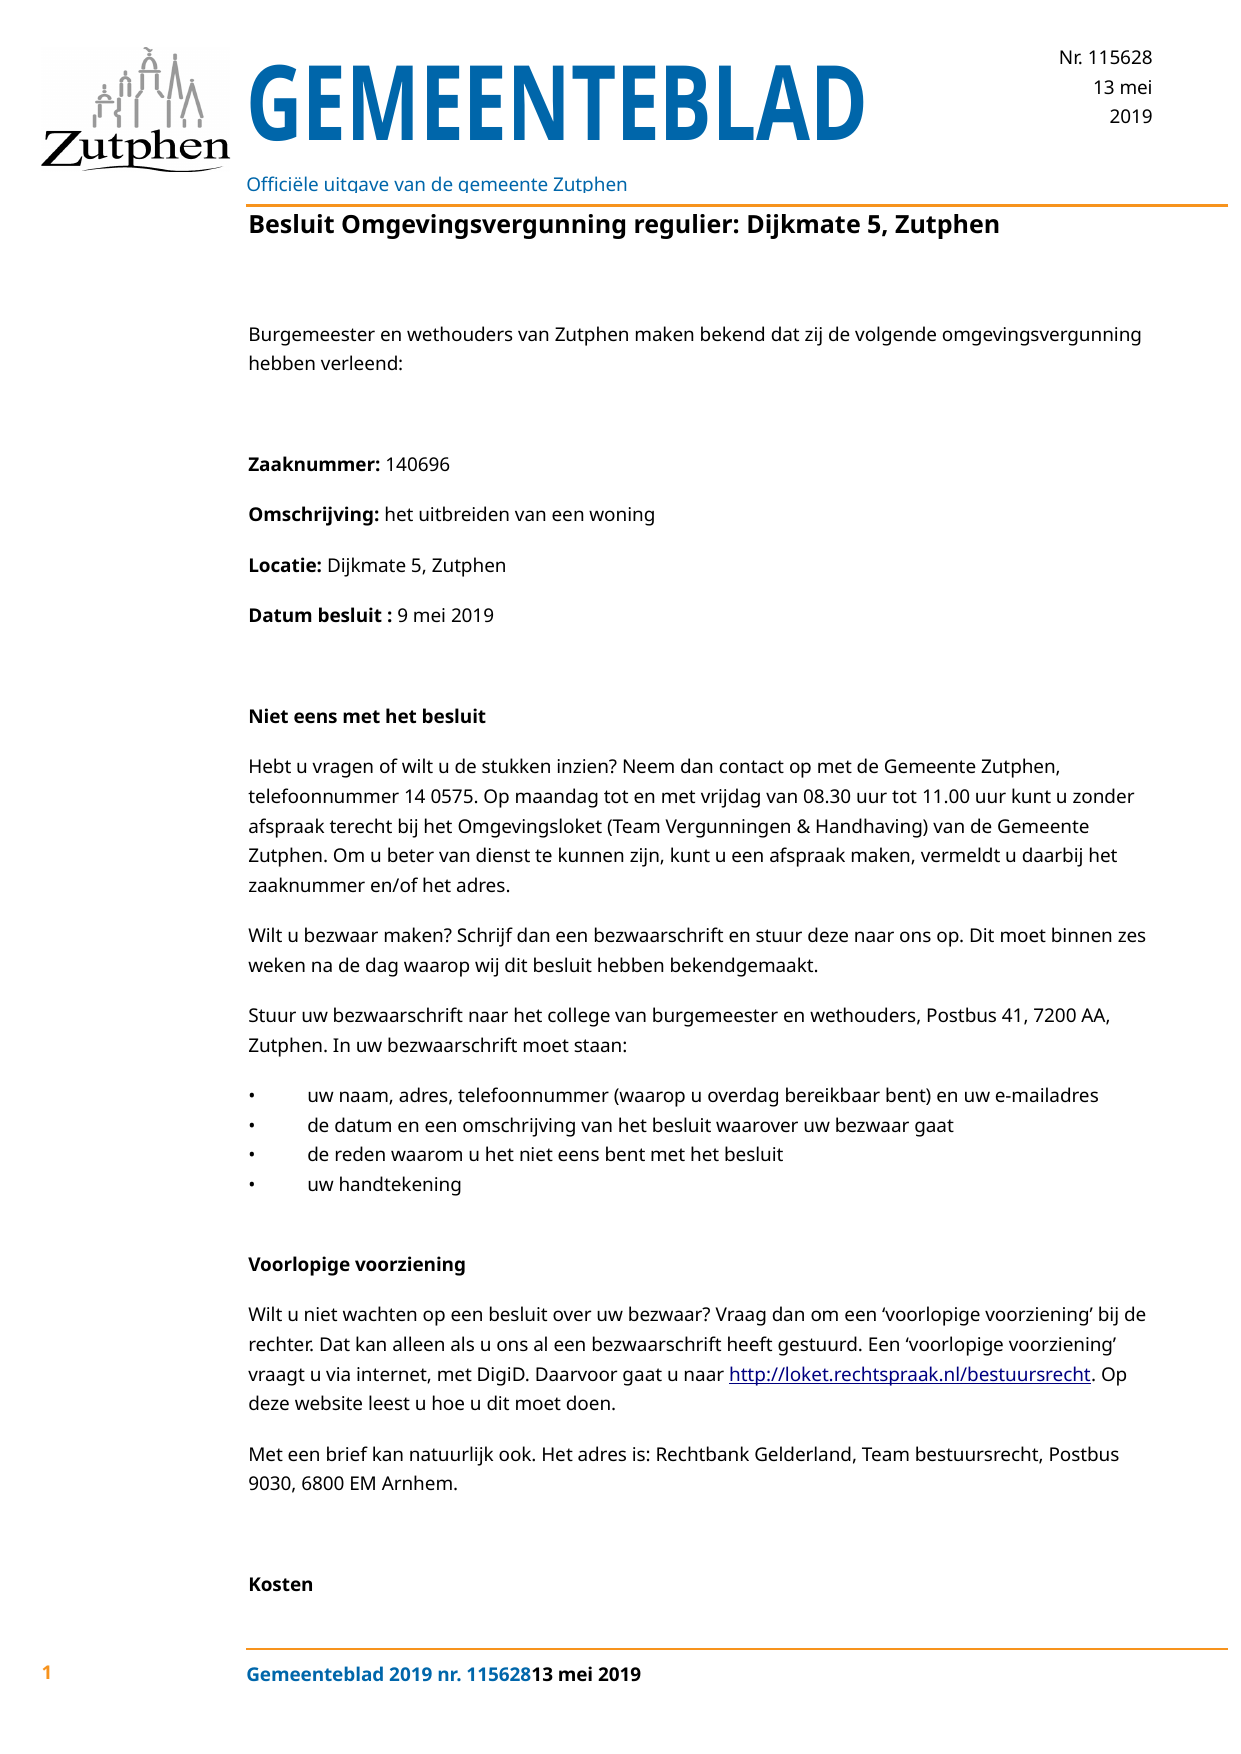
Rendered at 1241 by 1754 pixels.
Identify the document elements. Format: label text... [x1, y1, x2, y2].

text Met een brief kan natuurlijk ook. Het adres is: Rechtbank Gelderland, Team bestuursrecht, Postbus 9030, 6800 EM Arnhem. [248, 1441, 1152, 1496]
text Besluit Omgevingsvergunning regulier: Dijkmate 5, Zutphen [248, 207, 1152, 241]
text Wilt u bezwaar maken? Schrijf dan een bezwaarschrift en stuur deze naar ons op. Dit moet binnen zes weken na de dag waarop wij dit besluit hebben bekendgemaakt. [248, 922, 1152, 978]
list uw handtekening [248, 1171, 1152, 1197]
text Wilt u niet wachten op een besluit over uw bezwaar? Vraag dan om een ‘voorlopige voorziening’ bij de rechter. Dat kan alleen als u ons al een bezwaarschrift heeft gestuurd. Een ‘voorlopige voorziening’ vraagt u via internet, met DigiD. Daarvoor gaat u naar http://loket.rechtspraak.nl/bestuursrecht. Op deze website leest u hoe u dit moet doen. [248, 1302, 1152, 1416]
text Hebt u vragen of wilt u de stukken inzien? Neem dan contact op met de Gemeente Zutphen, telefoonnummer 14 0575. Op maandag tot en met vrijdag van 08.30 uur tot 11.00 uur kunt u zonder afspraak terecht bij het Omgevingsloket (Team Vergunningen & Handhaving) van de Gemeente Zutphen. Om u beter van dienst te kunnen zijn, kunt u een afspraak maken, vermeldt u daarbij het zaaknummer en/of het adres. [248, 754, 1152, 898]
text Voorlopige voorziening [248, 1251, 1152, 1277]
text Datum besluit : 9 mei 2019 [248, 602, 1152, 628]
list de datum en een omschrijving van het besluit waarover uw bezwaar gaat [248, 1112, 1152, 1138]
text Omschrijving: het uitbreiden van een woning [248, 502, 1152, 527]
text Burgemeester en wethouders van Zutphen maken bekend dat zij de volgende omgevingsvergunning hebben verleend: [248, 321, 1152, 376]
picture [41, 47, 231, 172]
list uw naam, adres, telefoonnummer (waarop u overdag bereikbaar bent) en uw e-mailadres [248, 1082, 1152, 1108]
text Kosten [248, 1571, 1152, 1597]
text Niet eens met het besluit [248, 703, 1152, 729]
text Locatie: Dijkmate 5, Zutphen [248, 552, 1152, 578]
text Stuur uw bezwaarschrift naar het college van burgemeester en wethouders, Postbus 41, 7200 AA, Zutphen. In uw bezwaarschrift moet staan: [248, 1002, 1152, 1058]
text Zaaknummer: 140696 [248, 451, 1152, 477]
list de reden waarom u het niet eens bent met het besluit [248, 1142, 1152, 1167]
